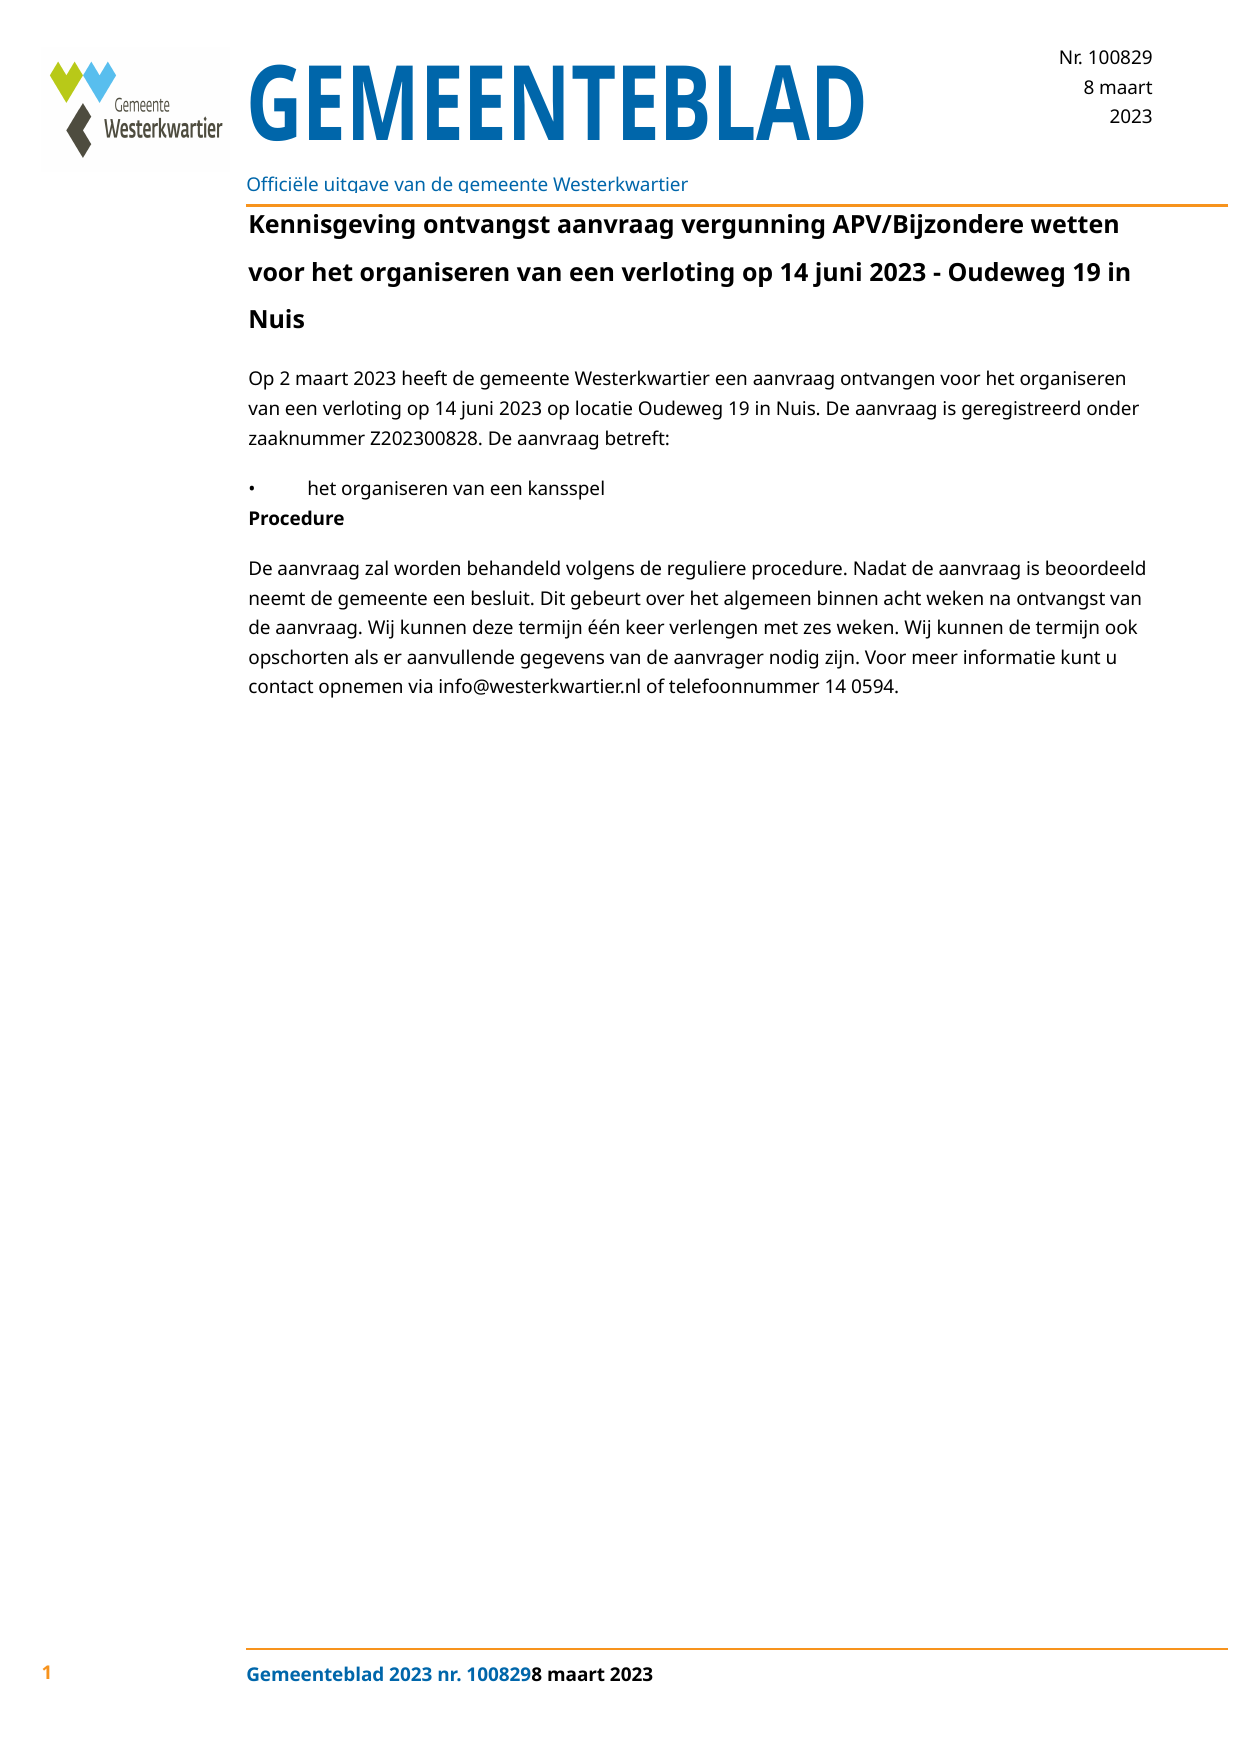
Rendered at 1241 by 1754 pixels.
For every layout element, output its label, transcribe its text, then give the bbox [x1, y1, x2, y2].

text Op 2 maart 2023 heeft de gemeente Westerkwartier een aanvraag ontvangen voor het organiseren van een verloting op 14 juni 2023 op locatie Oudeweg 19 in Nuis. De aanvraag is geregistreerd onder zaaknummer Z202300828. De aanvraag betreft: [248, 366, 1152, 450]
text Procedure [248, 505, 1152, 530]
text De aanvraag zal worden behandeld volgens de reguliere procedure. Nadat de aanvraag is beoordeeld neemt de gemeente een besluit. Dit gebeurt over het algemeen binnen acht weken na ontvangst van de aanvraag. Wij kunnen deze termijn één keer verlengen met zes weken. Wij kunnen de termijn ook opschorten als er aanvullende gegevens van de aanvrager nodig zijn. Voor meer informatie kunt u contact opnemen via info@westerkwartier.nl of telefoonnummer 14 0594. [248, 555, 1152, 699]
text Kennisgeving ontvangst aanvraag vergunning APV/Bijzondere wetten voor het organiseren van een verloting op 14 juni 2023 - Oudeweg 19 in Nuis [248, 207, 1152, 336]
picture [41, 47, 231, 172]
list het organiseren van een kansspel [248, 475, 1152, 501]
